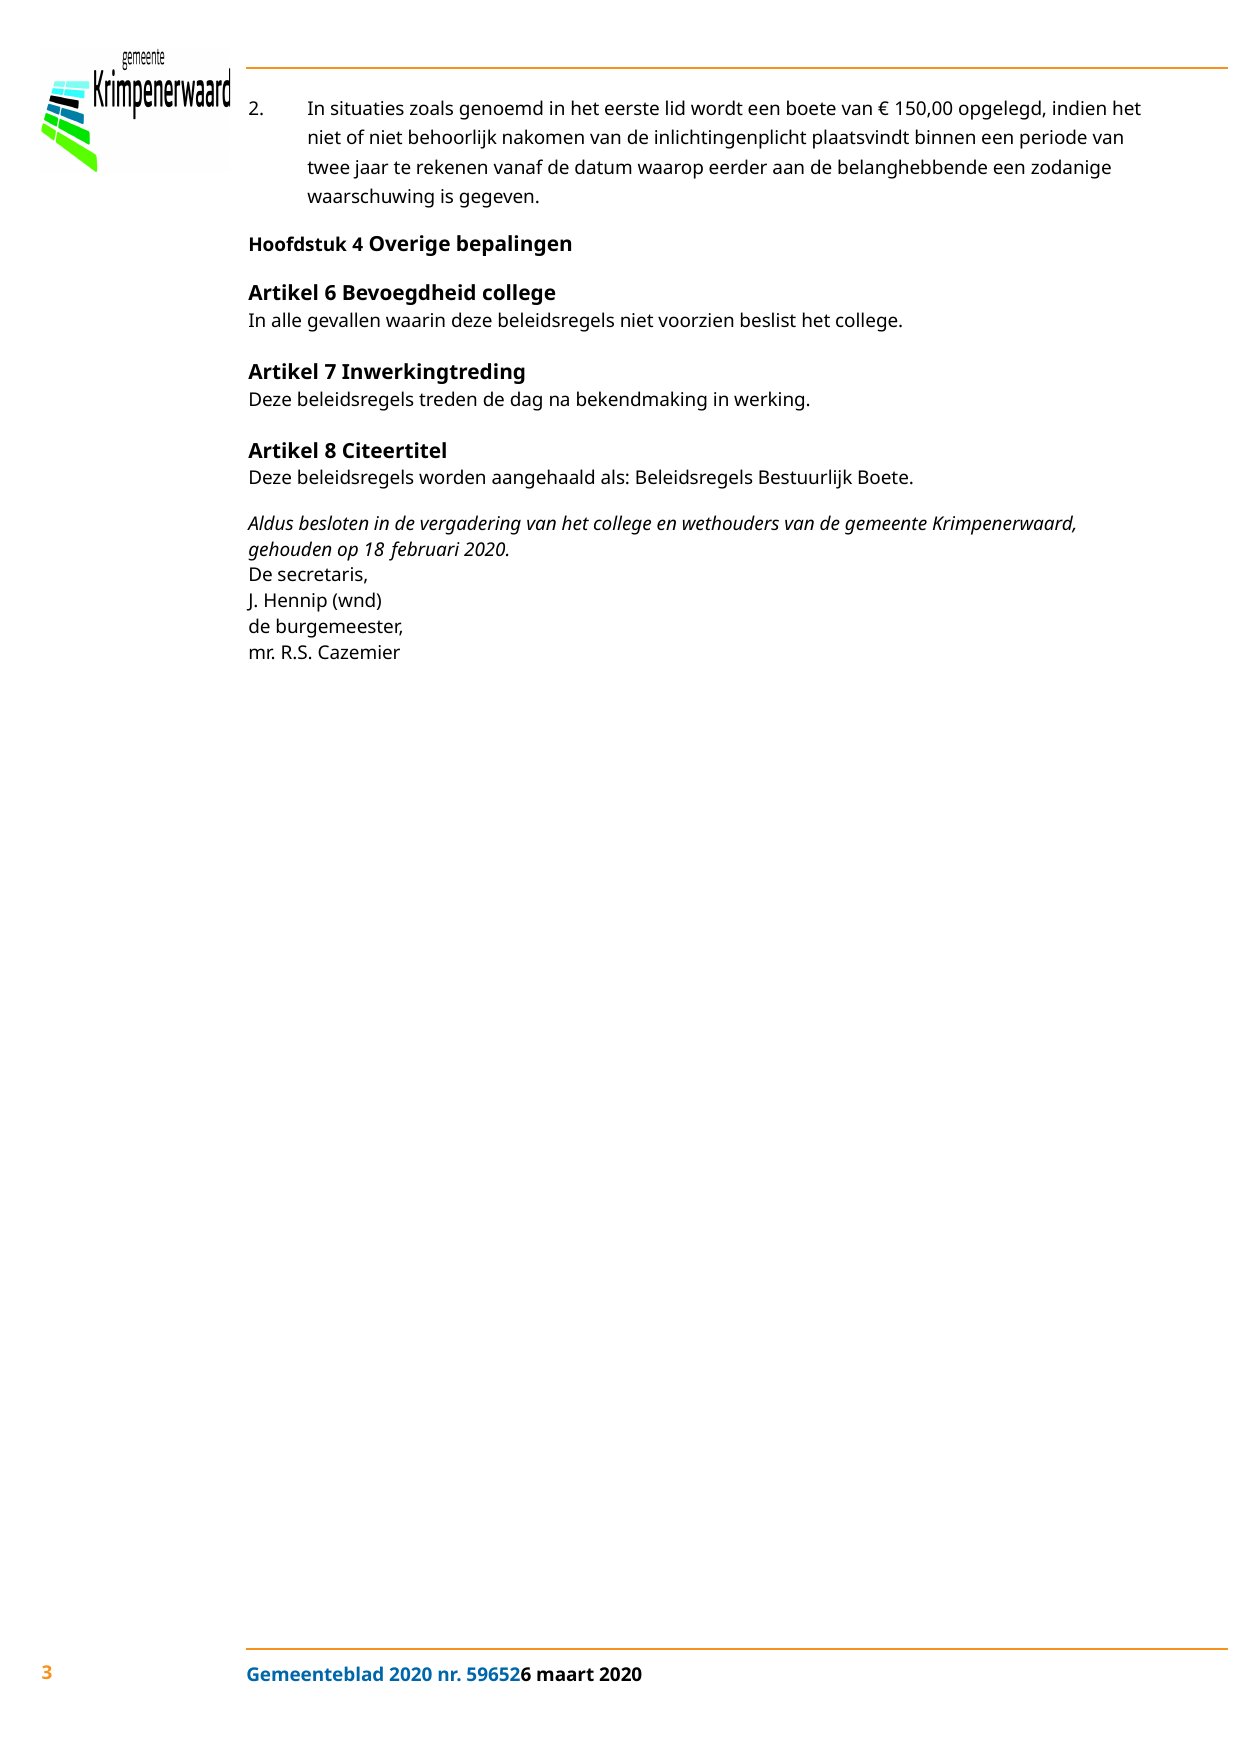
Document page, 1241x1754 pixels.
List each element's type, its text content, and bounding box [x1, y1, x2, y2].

text Artikel 7 Inwerkingtreding [248, 357, 1152, 386]
text Hoofdstuk 4 Overige bepalingen [248, 229, 1152, 258]
text Deze beleidsregels worden aangehaald als: Beleidsregels Bestuurlijk Boete. [248, 464, 1152, 490]
list In situaties zoals genoemd in het eerste lid wordt een boete van € 150,00 opgelegd, indien het niet of niet behoorlijk nakomen van de inlichtingenplicht plaatsvindt binnen een periode van twee jaar te rekenen vanaf de datum waarop eerder aan de belanghebbende een zodanige waarschuwing is gegeven. [248, 95, 1152, 209]
text J. Hennip (wnd) [248, 587, 1152, 613]
text In alle gevallen waarin deze beleidsregels niet voorzien beslist het college. [248, 307, 1152, 333]
text de burgemeester, [248, 613, 1152, 639]
text mr. R.S. Cazemier [248, 639, 1152, 664]
picture [41, 47, 231, 172]
text Deze beleidsregels treden de dag na bekendmaking in werking. [248, 386, 1152, 411]
text Artikel 6 Bevoegdheid college [248, 278, 1152, 307]
text Aldus besloten in de vergadering van het college en wethouders van de gemeente Krimpenerwaard, gehouden op 18 februari 2020. [248, 510, 1152, 562]
text De secretaris, [248, 562, 1152, 587]
text Artikel 8 Citeertitel [248, 436, 1152, 464]
